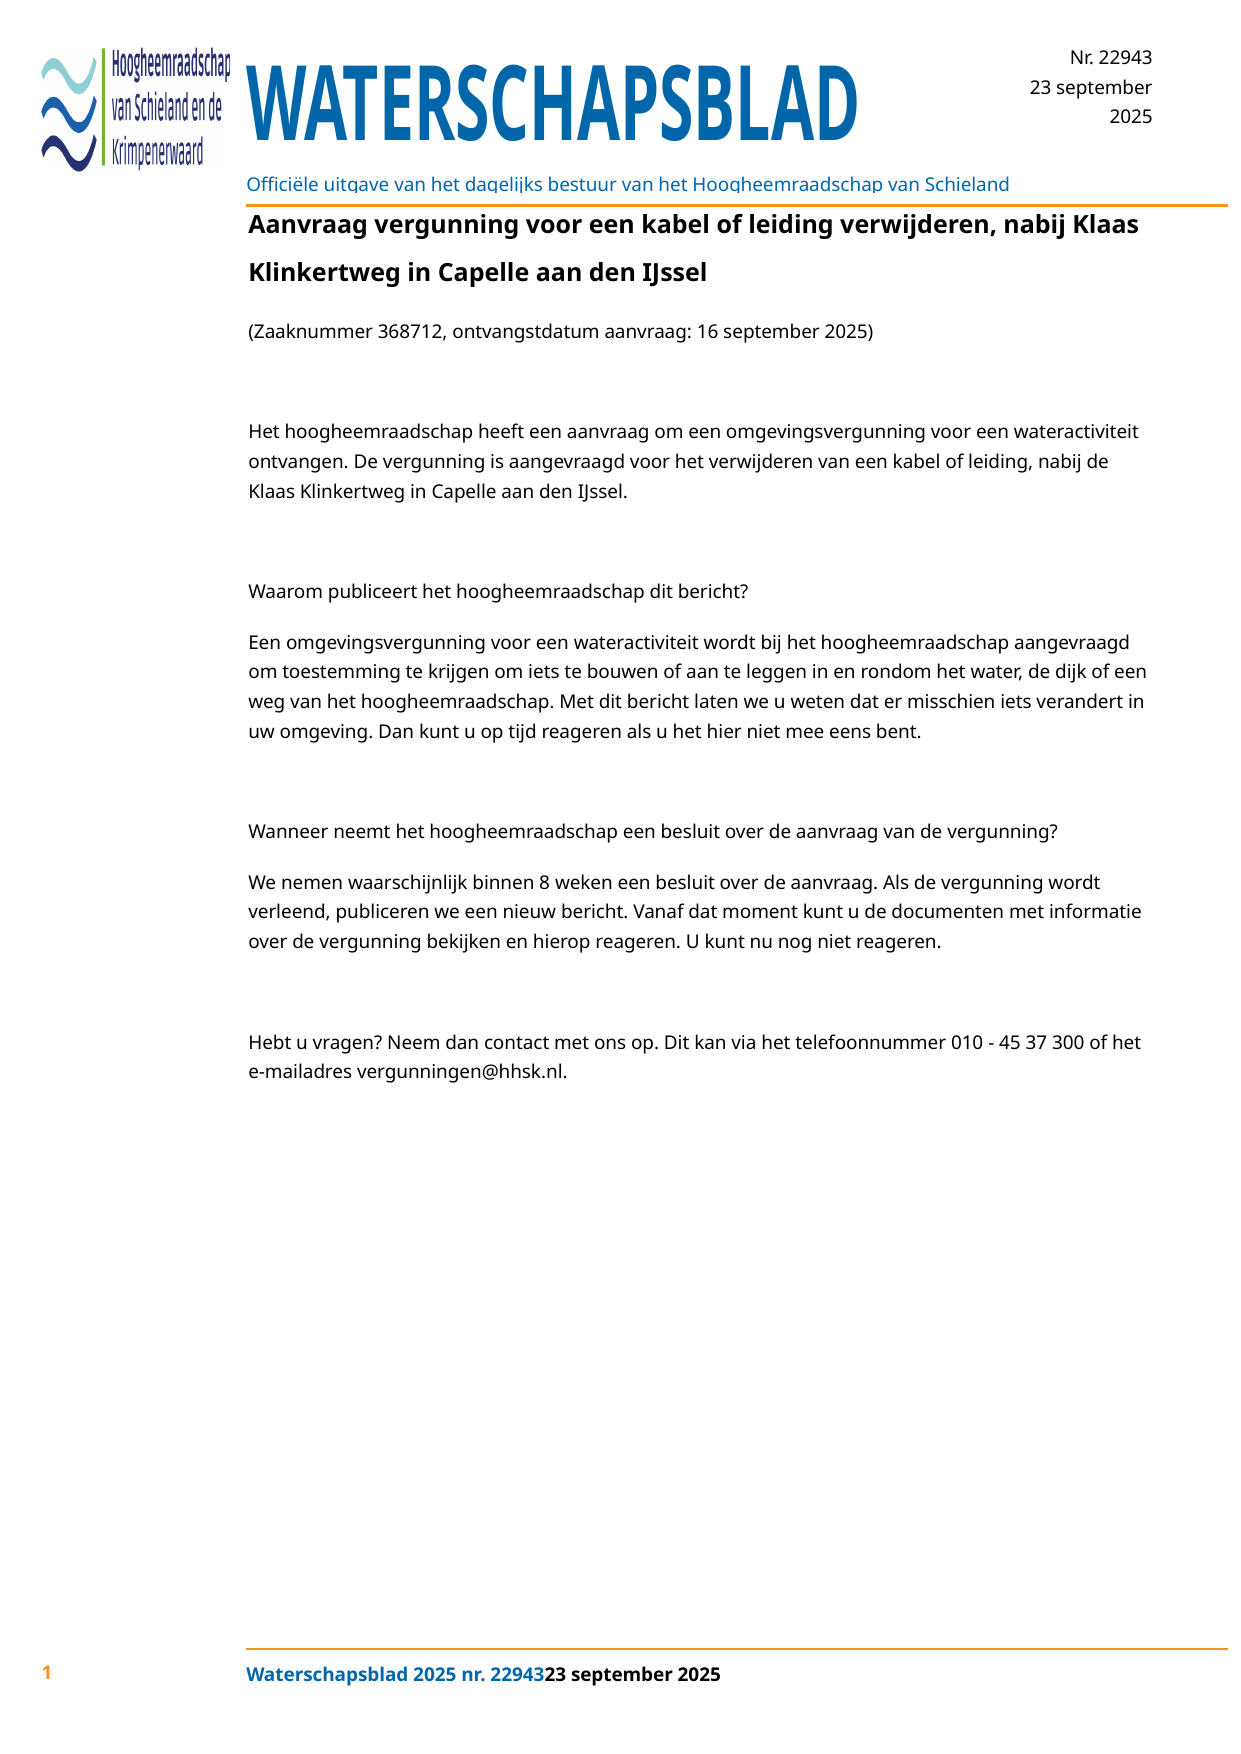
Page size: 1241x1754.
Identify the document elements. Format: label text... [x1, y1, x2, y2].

text Hebt u vragen? Neem dan contact met ons op. Dit kan via het telefoonnummer 010 - 45 37 300 of het e-mailadres vergunningen@hhsk.nl. [248, 1029, 1152, 1084]
text We nemen waarschijnlijk binnen 8 weken een besluit over de aanvraag. Als de vergunning wordt verleend, publiceren we een nieuw bericht. Vanaf dat moment kunt u de documenten met informatie over de vergunning bekijken en hierop reageren. U kunt nu nog niet reageren. [248, 869, 1152, 954]
text Aanvraag vergunning voor een kabel of leiding verwijderen, nabij Klaas Klinkertweg in Capelle aan den IJssel [248, 207, 1152, 288]
text Het hoogheemraadschap heeft een aanvraag om een omgevingsvergunning voor een wateractiviteit ontvangen. De vergunning is aangevraagd voor het verwijderen van een kabel of leiding, nabij de Klaas Klinkertweg in Capelle aan den IJssel. [248, 419, 1152, 504]
text (Zaaknummer 368712, ontvangstdatum aanvraag: 16 september 2025) [248, 318, 1152, 344]
text Waarom publiceert het hoogheemraadschap dit bericht? [248, 579, 1152, 604]
text Een omgevingsvergunning voor een wateractiviteit wordt bij het hoogheemraadschap aangevraagd om toestemming te krijgen om iets te bouwen of aan te leggen in en rondom het water, de dijk of een weg van het hoogheemraadschap. Met dit bericht laten we u weten dat er misschien iets verandert in uw omgeving. Dan kunt u op tijd reageren als u het hier niet mee eens bent. [248, 629, 1152, 744]
text Wanneer neemt het hoogheemraadschap een besluit over de aanvraag van de vergunning? [248, 819, 1152, 844]
picture [41, 47, 231, 172]
